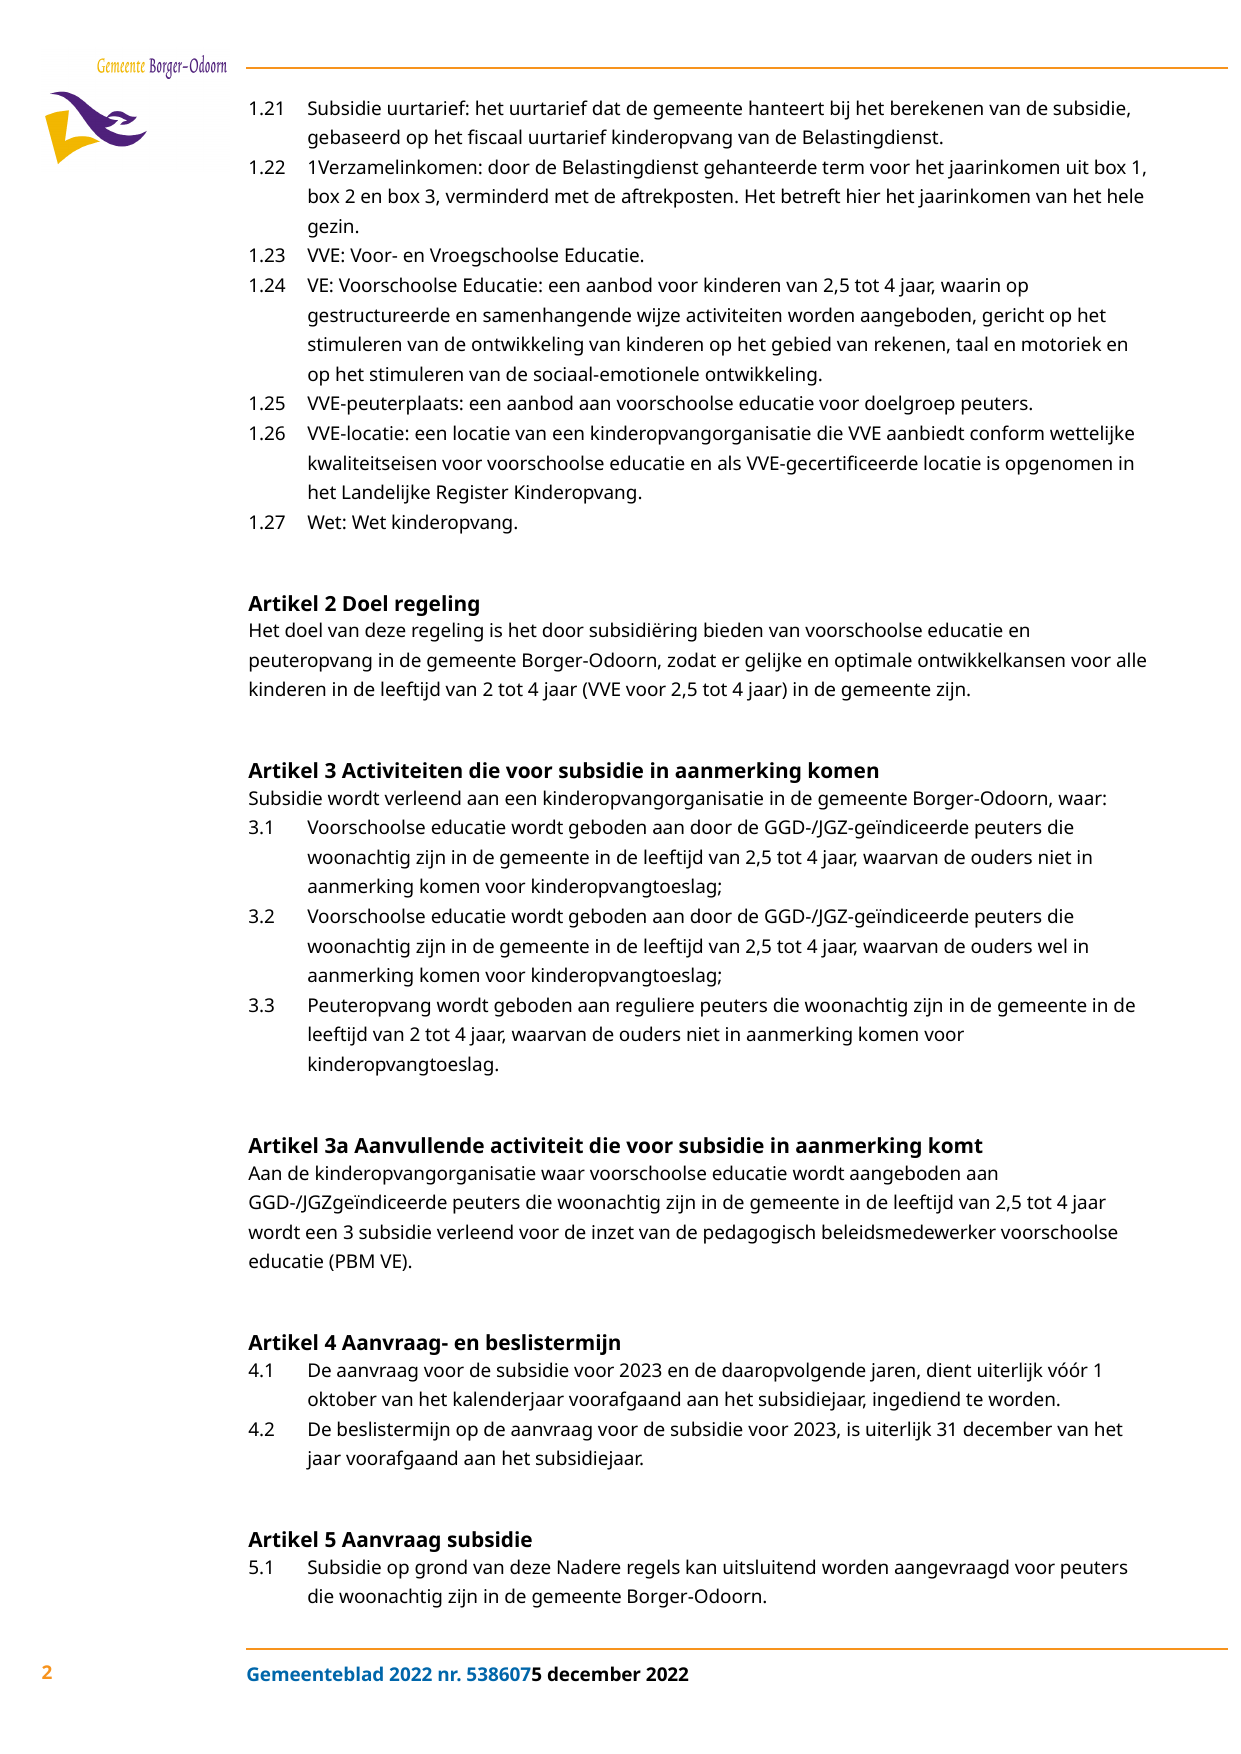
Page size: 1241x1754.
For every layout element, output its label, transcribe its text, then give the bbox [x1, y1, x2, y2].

list VVE: Voor- en Vroegschoolse Educatie. [248, 243, 1152, 268]
text Artikel 4 Aanvraag- en beslistermijn [248, 1328, 1152, 1357]
text Artikel 3a Aanvullende activiteit die voor subsidie in aanmerking komt [248, 1131, 1152, 1160]
list De aanvraag voor de subsidie voor 2023 en de daaropvolgende jaren, dient uiterlijk vóór 1 oktober van het kalenderjaar voorafgaand aan het subsidiejaar, ingediend te worden. [248, 1357, 1152, 1412]
list Subsidie op grond van deze Nadere regels kan uitsluitend worden aangevraagd voor peuters die woonachtig zijn in de gemeente Borger-Odoorn. [248, 1554, 1152, 1609]
list VVE-locatie: een locatie van een kinderopvangorganisatie die VVE aanbiedt conform wettelijke kwaliteitseisen voor voorschoolse educatie en als VVE-gecertificeerde locatie is opgenomen in het Landelijke Register Kinderopvang. [248, 420, 1152, 505]
list Voorschoolse educatie wordt geboden aan door de GGD-/JGZ-geïndiceerde peuters die woonachtig zijn in de gemeente in de leeftijd van 2,5 tot 4 jaar, waarvan de ouders niet in aanmerking komen voor kinderopvangtoeslag; [248, 814, 1152, 899]
text Artikel 5 Aanvraag subsidie [248, 1526, 1152, 1554]
list Wet: Wet kinderopvang. [248, 509, 1152, 535]
text Artikel 2 Doel regeling [248, 589, 1152, 617]
list Voorschoolse educatie wordt geboden aan door de GGD-/JGZ-geïndiceerde peuters die woonachtig zijn in de gemeente in de leeftijd van 2,5 tot 4 jaar, waarvan de ouders wel in aanmerking komen voor kinderopvangtoeslag; [248, 903, 1152, 988]
list Peuteropvang wordt geboden aan reguliere peuters die woonachtig zijn in de gemeente in de leeftijd van 2 tot 4 jaar, waarvan de ouders niet in aanmerking komen voor kinderopvangtoeslag. [248, 992, 1152, 1077]
text Subsidie wordt verleend aan een kinderopvangorganisatie in de gemeente Borger-Odoorn, waar: [248, 785, 1152, 811]
list De beslistermijn op de aanvraag voor de subsidie voor 2023, is uiterlijk 31 december van het jaar voorafgaand aan het subsidiejaar. [248, 1416, 1152, 1471]
text Artikel 3 Activiteiten die voor subsidie in aanmerking komen [248, 757, 1152, 785]
picture [41, 47, 231, 172]
text Het doel van deze regeling is het door subsidiëring bieden van voorschoolse educatie en peuteropvang in de gemeente Borger-Odoorn, zodat er gelijke en optimale ontwikkelkansen voor alle kinderen in de leeftijd van 2 tot 4 jaar (VVE voor 2,5 tot 4 jaar) in de gemeente zijn. [248, 617, 1152, 702]
text Aan de kinderopvangorganisatie waar voorschoolse educatie wordt aangeboden aan GGD-/JGZgeïndiceerde peuters die woonachtig zijn in de gemeente in de leeftijd van 2,5 tot 4 jaar wordt een 3 subsidie verleend voor de inzet van de pedagogisch beleidsmedewerker voorschoolse educatie (PBM VE). [248, 1160, 1152, 1274]
list VE: Voorschoolse Educatie: een aanbod voor kinderen van 2,5 tot 4 jaar, waarin op gestructureerde en samenhangende wijze activiteiten worden aangeboden, gericht op het stimuleren van de ontwikkeling van kinderen op het gebied van rekenen, taal en motoriek en op het stimuleren van de sociaal-emotionele ontwikkeling. [248, 272, 1152, 387]
list Subsidie uurtarief: het uurtarief dat de gemeente hanteert bij het berekenen van de subsidie, gebaseerd op het fiscaal uurtarief kinderopvang van de Belastingdienst. [248, 95, 1152, 150]
list VVE-peuterplaats: een aanbod aan voorschoolse educatie voor doelgroep peuters. [248, 391, 1152, 416]
list 1Verzamelinkomen: door de Belastingdienst gehanteerde term voor het jaarinkomen uit box 1, box 2 en box 3, verminderd met de aftrekposten. Het betreft hier het jaarinkomen van het hele gezin. [248, 154, 1152, 239]
